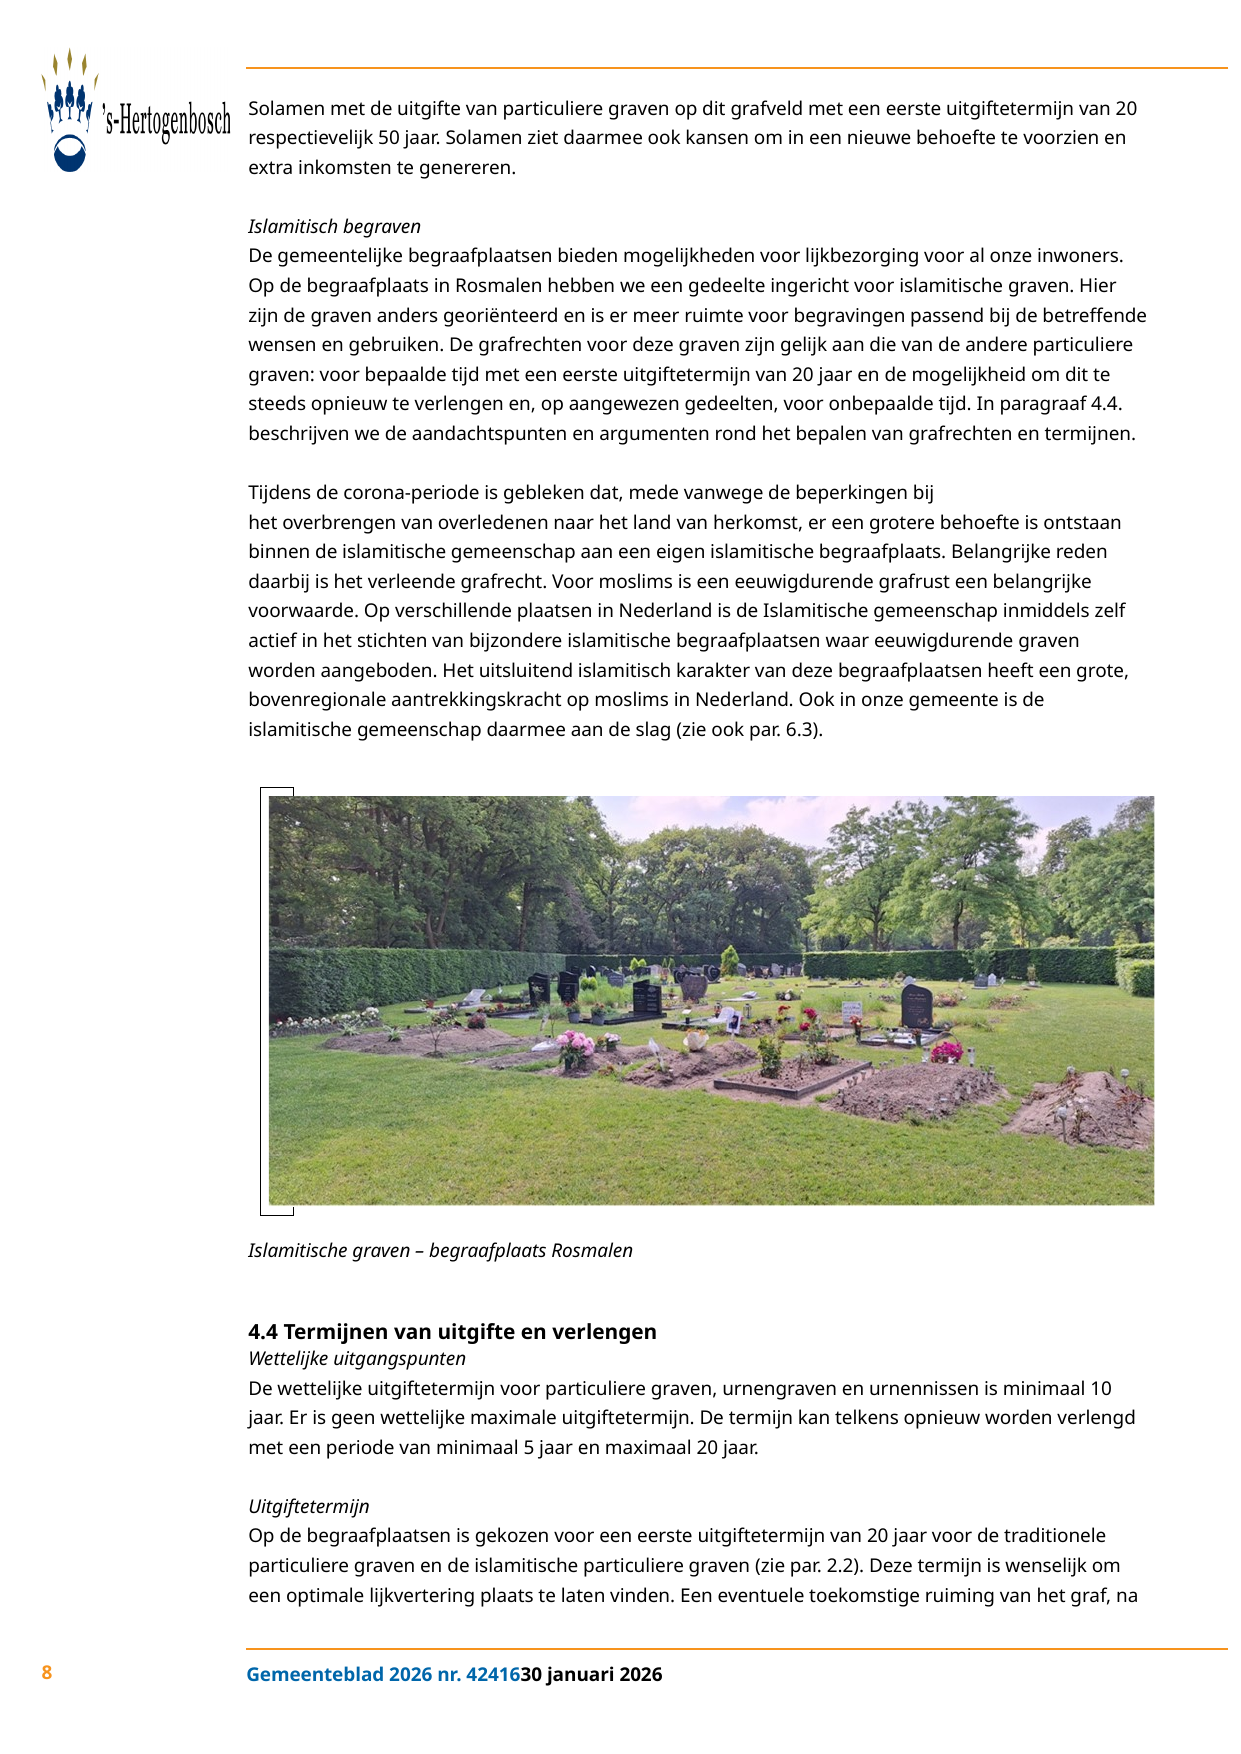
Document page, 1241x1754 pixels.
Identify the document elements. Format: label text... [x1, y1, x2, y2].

text het overbrengen van overledenen naar het land van herkomst, er een grotere behoefte is ontstaan binnen de islamitische gemeenschap aan een eigen islamitische begraafplaats. Belangrijke reden daarbij is het verleende grafrecht. Voor moslims is een eeuwigdurende grafrust een belangrijke voorwaarde. Op verschillende plaatsen in Nederland is de Islamitische gemeenschap inmiddels zelf actief in het stichten van bijzondere islamitische begraafplaatsen waar eeuwigdurende graven worden aangeboden. Het uitsluitend islamitisch karakter van deze begraafplaatsen heeft een grote, bovenregionale aantrekkingskracht op moslims in Nederland. Ook in onze gemeente is de islamitische gemeenschap daarmee aan de slag (zie ook par. 6.3). [248, 509, 1152, 742]
text Tijdens de corona-periode is gebleken dat, mede vanwege de beperkingen bij [248, 479, 1152, 505]
text Islamitisch begraven [248, 213, 1152, 239]
text Solamen met de uitgifte van particuliere graven op dit grafveld met een eerste uitgiftetermijn van 20 respectievelijk 50 jaar. Solamen ziet daarmee ook kansen om in een nieuwe behoefte te voorzien en extra inkomsten te genereren. [248, 95, 1152, 180]
text Uitgiftetermijn [248, 1493, 1152, 1519]
picture [41, 47, 231, 172]
picture [268, 796, 1155, 1207]
text Wettelijke uitgangspunten [248, 1345, 1152, 1371]
text Op de begraafplaatsen is gekozen voor een eerste uitgiftetermijn van 20 jaar voor de traditionele particuliere graven en de islamitische particuliere graven (zie par. 2.2). Deze termijn is wenselijk om een optimale lijkvertering plaats te laten vinden. Een eventuele toekomstige ruiming van het graf, na [248, 1523, 1152, 1608]
text De wettelijke uitgiftetermijn voor particuliere graven, urnengraven en urnennissen is minimaal 10 jaar. Er is geen wettelijke maximale uitgiftetermijn. De termijn kan telkens opnieuw worden verlengd met een periode van minimaal 5 jaar en maximaal 20 jaar. [248, 1375, 1152, 1460]
text 4.4 Termijnen van uitgifte en verlengen [248, 1317, 1152, 1345]
text De gemeentelijke begraafplaatsen bieden mogelijkheden voor lijkbezorging voor al onze inwoners. Op de begraafplaats in Rosmalen hebben we een gedeelte ingericht voor islamitische graven. Hier zijn de graven anders georiënteerd en is er meer ruimte voor begravingen passend bij de betreffende wensen en gebruiken. De grafrechten voor deze graven zijn gelijk aan die van de andere particuliere graven: voor bepaalde tijd met een eerste uitgiftetermijn van 20 jaar en de mogelijkheid om dit te steeds opnieuw te verlengen en, op aangewezen gedeelten, voor onbepaalde tijd. In paragraaf 4.4. beschrijven we de aandachtspunten en argumenten rond het bepalen van grafrechten en termijnen. [248, 243, 1152, 446]
text Islamitische graven – begraafplaats Rosmalen [248, 1237, 1152, 1262]
